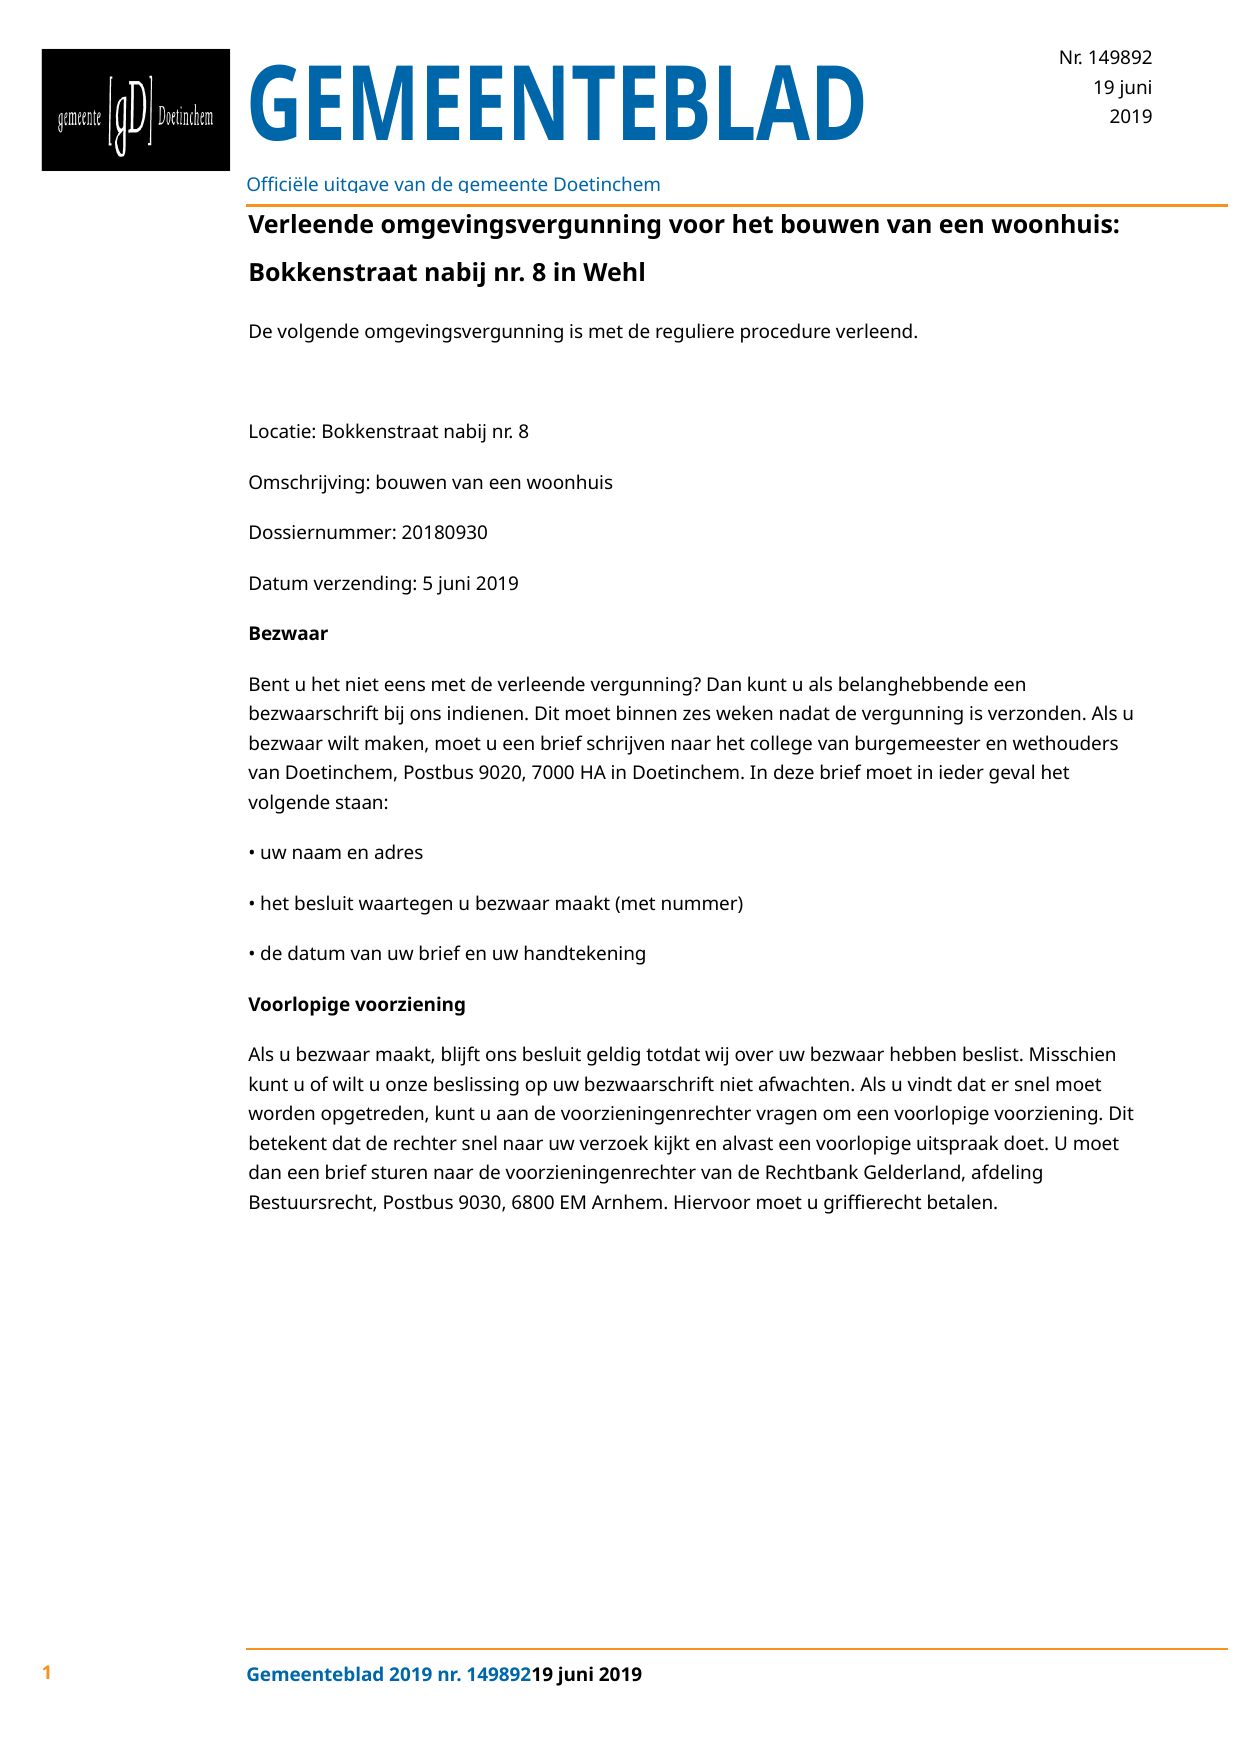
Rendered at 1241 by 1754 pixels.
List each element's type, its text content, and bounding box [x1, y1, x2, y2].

text • het besluit waartegen u bezwaar maakt (met nummer) [248, 890, 1152, 916]
text • de datum van uw brief en uw handtekening [248, 940, 1152, 966]
text De volgende omgevingsvergunning is met de reguliere procedure verleend. [248, 318, 1152, 344]
text Bezwaar [248, 620, 1152, 646]
text Verleende omgevingsvergunning voor het bouwen van een woonhuis: Bokkenstraat nabij nr. 8 in Wehl [248, 207, 1152, 288]
text Omschrijving: bouwen van een woonhuis [248, 469, 1152, 495]
text Datum verzending: 5 juni 2019 [248, 570, 1152, 596]
text Locatie: Bokkenstraat nabij nr. 8 [248, 419, 1152, 444]
text Voorlopige voorziening [248, 991, 1152, 1017]
text • uw naam en adres [248, 839, 1152, 865]
text Als u bezwaar maakt, blijft ons besluit geldig totdat wij over uw bezwaar hebben beslist. Misschien kunt u of wilt u onze beslissing op uw bezwaarschrift niet afwachten. Als u vindt dat er snel moet worden opgetreden, kunt u aan de voorzieningenrechter vragen om een voorlopige voorziening. Dit betekent dat de rechter snel naar uw verzoek kijkt en alvast een voorlopige uitspraak doet. U moet dan een brief sturen naar de voorzieningenrechter van de Rechtbank Gelderland, afdeling Bestuursrecht, Postbus 9030, 6800 EM Arnhem. Hiervoor moet u griffierecht betalen. [248, 1041, 1152, 1215]
text Dossiernummer: 20180930 [248, 519, 1152, 545]
picture [41, 47, 231, 172]
text Bent u het niet eens met de verleende vergunning? Dan kunt u als belanghebbende een bezwaarschrift bij ons indienen. Dit moet binnen zes weken nadat de vergunning is verzonden. Als u bezwaar wilt maken, moet u een brief schrijven naar het college van burgemeester en wethouders van Doetinchem, Postbus 9020, 7000 HA in Doetinchem. In deze brief moet in ieder geval het volgende staan: [248, 671, 1152, 815]
